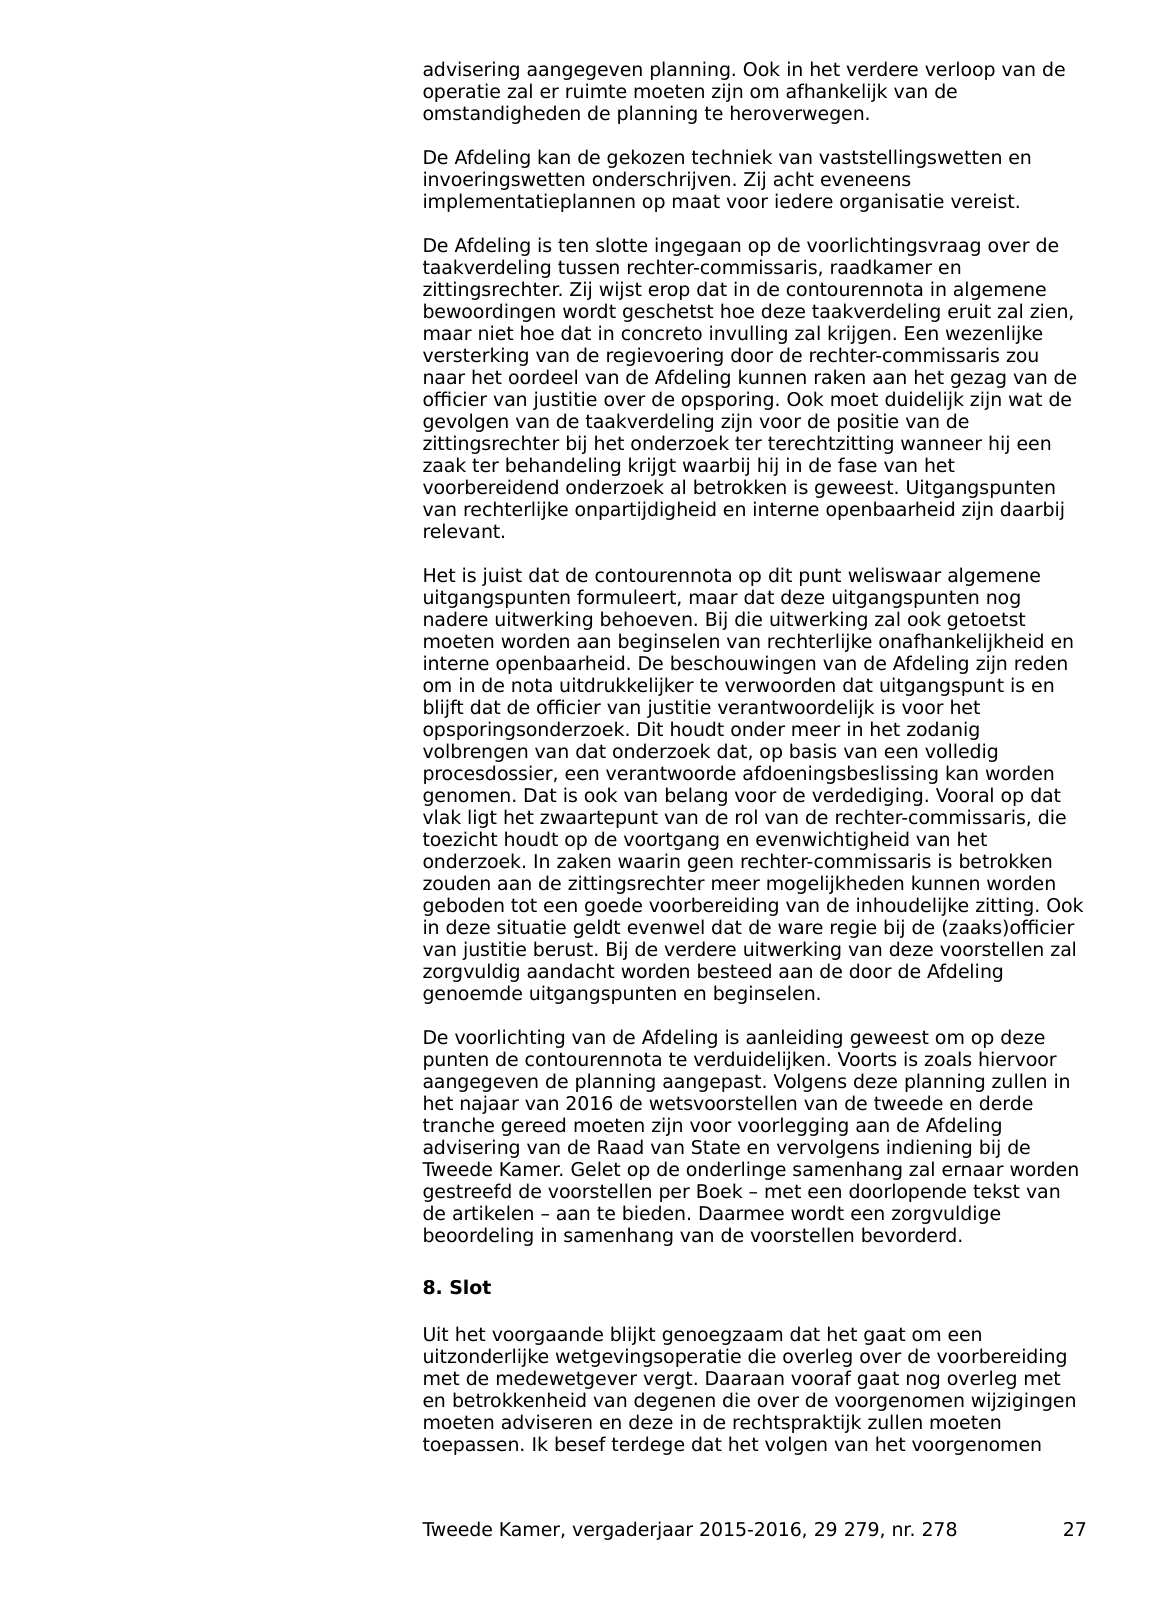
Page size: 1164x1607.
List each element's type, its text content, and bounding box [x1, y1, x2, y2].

text De Afdeling kan de gekozen techniek van vaststellingswetten en invoeringswetten onderschrijven. Zij acht eveneens implementatieplannen op maat voor iedere organisatie vereist. [422, 147, 1087, 213]
text advisering aangegeven planning. Ook in het verdere verloop van de operatie zal er ruimte moeten zijn om afhankelijk van de omstandigheden de planning te heroverwegen. [422, 59, 1087, 125]
text De voorlichting van de Afdeling is aanleiding geweest om op deze punten de contourennota te verduidelijken. Voorts is zoals hiervoor aangegeven de planning aangepast. Volgens deze planning zullen in het najaar van 2016 de wetsvoorstellen van de tweede en derde tranche gereed moeten zijn voor voorlegging aan de Afdeling advisering van de Raad van State en vervolgens indiening bij de Tweede Kamer. Gelet op de onderlinge samenhang zal ernaar worden gestreefd de voorstellen per Boek – met een doorlopende tekst van de artikelen – aan te bieden. Daarmee wordt een zorgvuldige beoordeling in samenhang van de voorstellen bevorderd. [422, 1027, 1087, 1247]
text Uit het voorgaande blijkt genoegzaam dat het gaat om een uitzonderlijke wetgevingsoperatie die overleg over de voorbereiding met de medewetgever vergt. Daaraan vooraf gaat nog overleg met en betrokkenheid van degenen die over de voorgenomen wijzigingen moeten adviseren en deze in de rechtspraktijk zullen moeten toepassen. Ik besef terdege dat het volgen van het voorgenomen [422, 1324, 1087, 1456]
text De Afdeling is ten slotte ingegaan op de voorlichtingsvraag over de taakverdeling tussen rechter-commissaris, raadkamer en zittingsrechter. Zij wijst erop dat in de contourennota in algemene bewoordingen wordt geschetst hoe deze taakverdeling eruit zal zien, maar niet hoe dat in concreto invulling zal krijgen. Een wezenlijke versterking van de regievoering door de rechter-commissaris zou naar het oordeel van de Afdeling kunnen raken aan het gezag van de officier van justitie over de opsporing. Ook moet duidelijk zijn wat de gevolgen van de taakverdeling zijn voor de positie van de zittingsrechter bij het onderzoek ter terechtzitting wanneer hij een zaak ter behandeling krijgt waarbij hij in de fase van het voorbereidend onderzoek al betrokken is geweest. Uitgangspunten van rechterlijke onpartijdigheid en interne openbaarheid zijn daarbij relevant. [422, 235, 1087, 543]
text Het is juist dat de contourennota op dit punt weliswaar algemene uitgangspunten formuleert, maar dat deze uitgangspunten nog nadere uitwerking behoeven. Bij die uitwerking zal ook getoetst moeten worden aan beginselen van rechterlijke onafhankelijkheid en interne openbaarheid. De beschouwingen van de Afdeling zijn reden om in de nota uitdrukkelijker te verwoorden dat uitgangspunt is en blijft dat de officier van justitie verantwoordelijk is voor het opsporingsonderzoek. Dit houdt onder meer in het zodanig volbrengen van dat onderzoek dat, op basis van een volledig procesdossier, een verantwoorde afdoeningsbeslissing kan worden genomen. Dat is ook van belang voor de verdediging. Vooral op dat vlak ligt het zwaartepunt van de rol van de rechter-commissaris, die toezicht houdt op de voortgang en evenwichtigheid van het onderzoek. In zaken waarin geen rechter-commissaris is betrokken zouden aan de zittingsrechter meer mogelijkheden kunnen worden geboden tot een goede voorbereiding van de inhoudelijke zitting. Ook in deze situatie geldt evenwel dat de ware regie bij de (zaaks)officier van justitie berust. Bij de verdere uitwerking van deze voorstellen zal zorgvuldig aandacht worden besteed aan de door de Afdeling genoemde uitgangspunten en beginselen. [422, 565, 1087, 1005]
subtitle 8. Slot [422, 1277, 1087, 1299]
